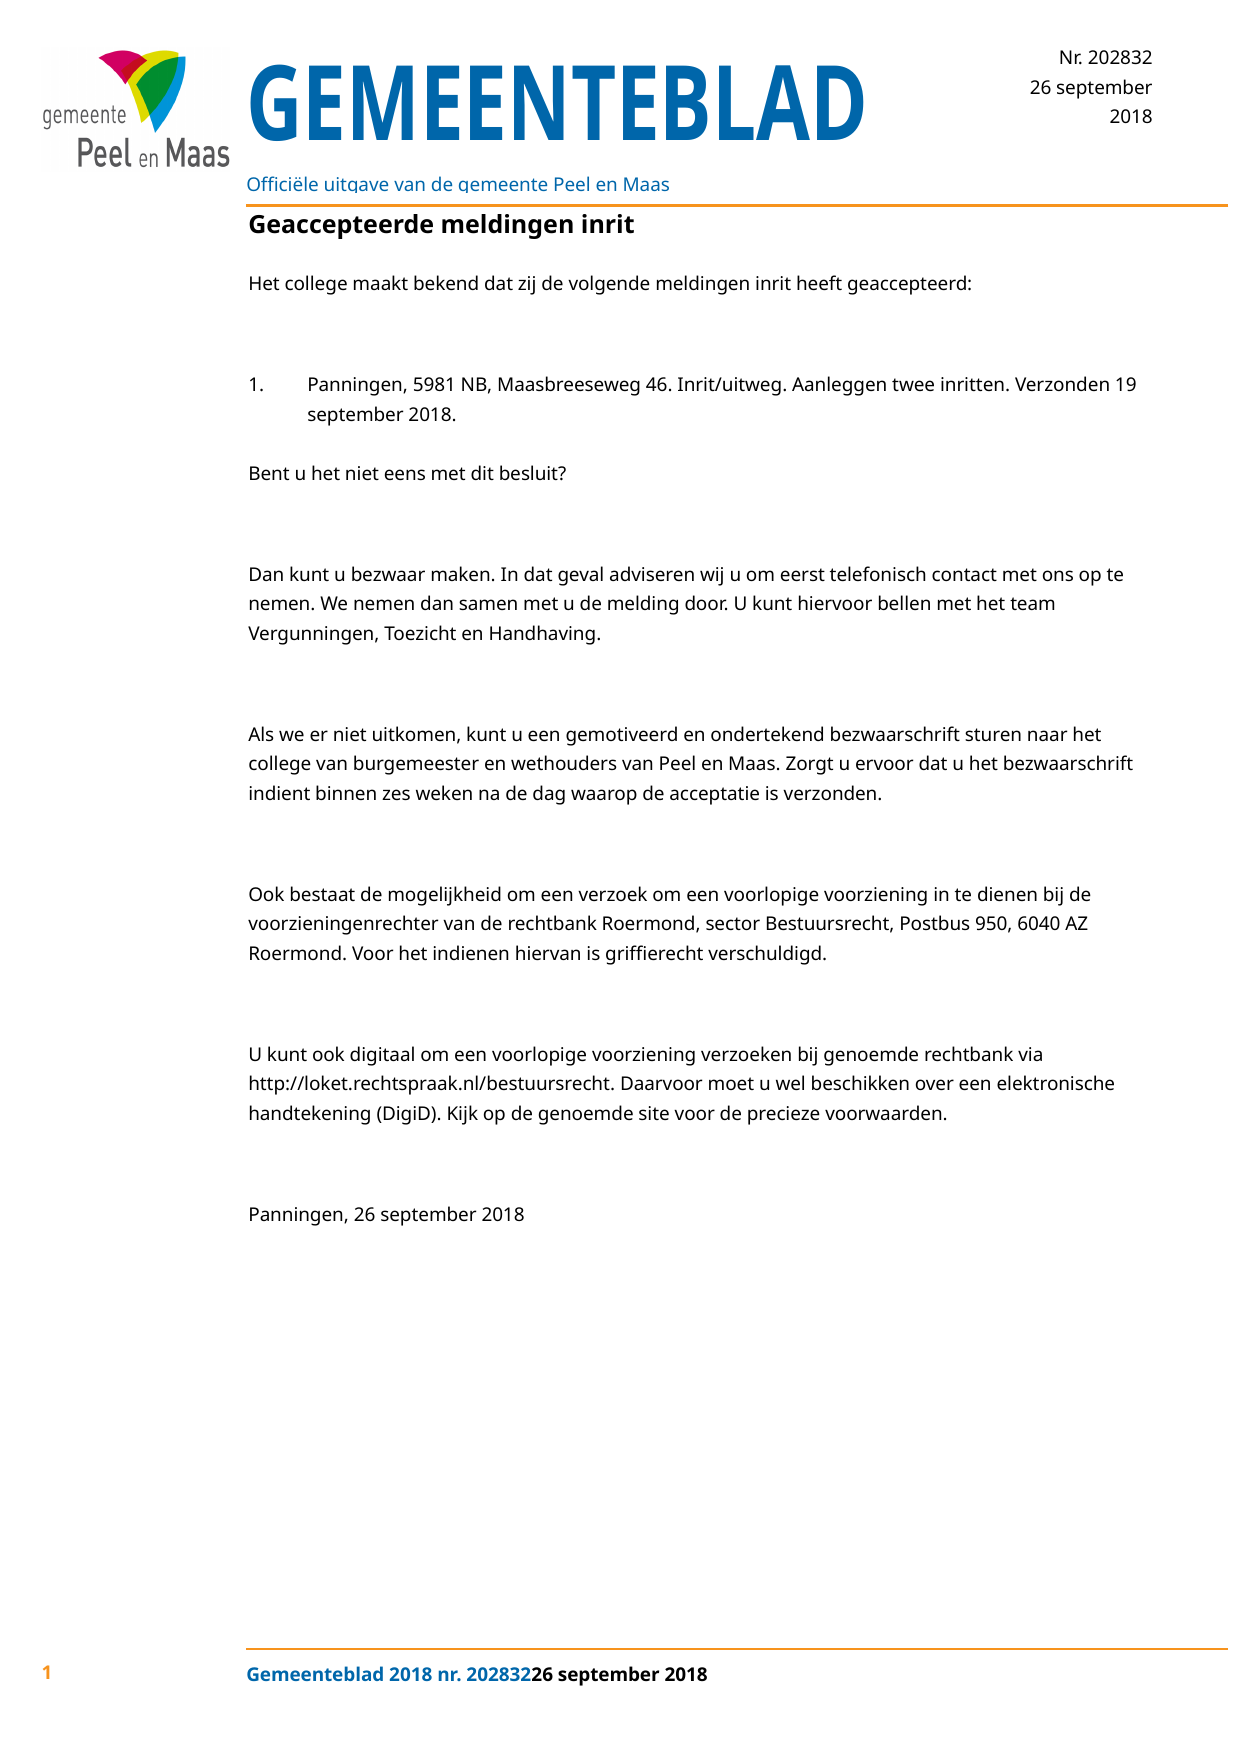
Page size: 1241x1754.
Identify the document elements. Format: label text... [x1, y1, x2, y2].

text Panningen, 26 september 2018 [248, 1201, 1152, 1226]
text Het college maakt bekend dat zij de volgende meldingen inrit heeft geaccepteerd: [248, 270, 1152, 296]
picture [41, 47, 231, 172]
text Bent u het niet eens met dit besluit? [248, 460, 1152, 486]
text U kunt ook digitaal om een voorlopige voorziening verzoeken bij genoemde rechtbank via http://loket.rechtspraak.nl/bestuursrecht. Daarvoor moet u wel beschikken over een elektronische handtekening (DigiD). Kijk op de genoemde site voor de precieze voorwaarden. [248, 1041, 1152, 1126]
text Dan kunt u bezwaar maken. In dat geval adviseren wij u om eerst telefonisch contact met ons op te nemen. We nemen dan samen met u de melding door. U kunt hiervoor bellen met het team Vergunningen, Toezicht en Handhaving. [248, 561, 1152, 646]
text Ook bestaat de mogelijkheid om een verzoek om een voorlopige voorziening in te dienen bij de voorzieningenrechter van de rechtbank Roermond, sector Bestuursrecht, Postbus 950, 6040 AZ Roermond. Voor het indienen hiervan is griffierecht verschuldigd. [248, 881, 1152, 966]
list Panningen, 5981 NB, Maasbreeseweg 46. Inrit/uitweg. Aanleggen twee inritten. Verzonden 19 september 2018. [248, 371, 1152, 426]
text Als we er niet uitkomen, kunt u een gemotiveerd en ondertekend bezwaarschrift sturen naar het college van burgemeester en wethouders van Peel en Maas. Zorgt u ervoor dat u het bezwaarschrift indient binnen zes weken na de dag waarop de acceptatie is verzonden. [248, 721, 1152, 806]
text Geaccepteerde meldingen inrit [248, 207, 1152, 241]
